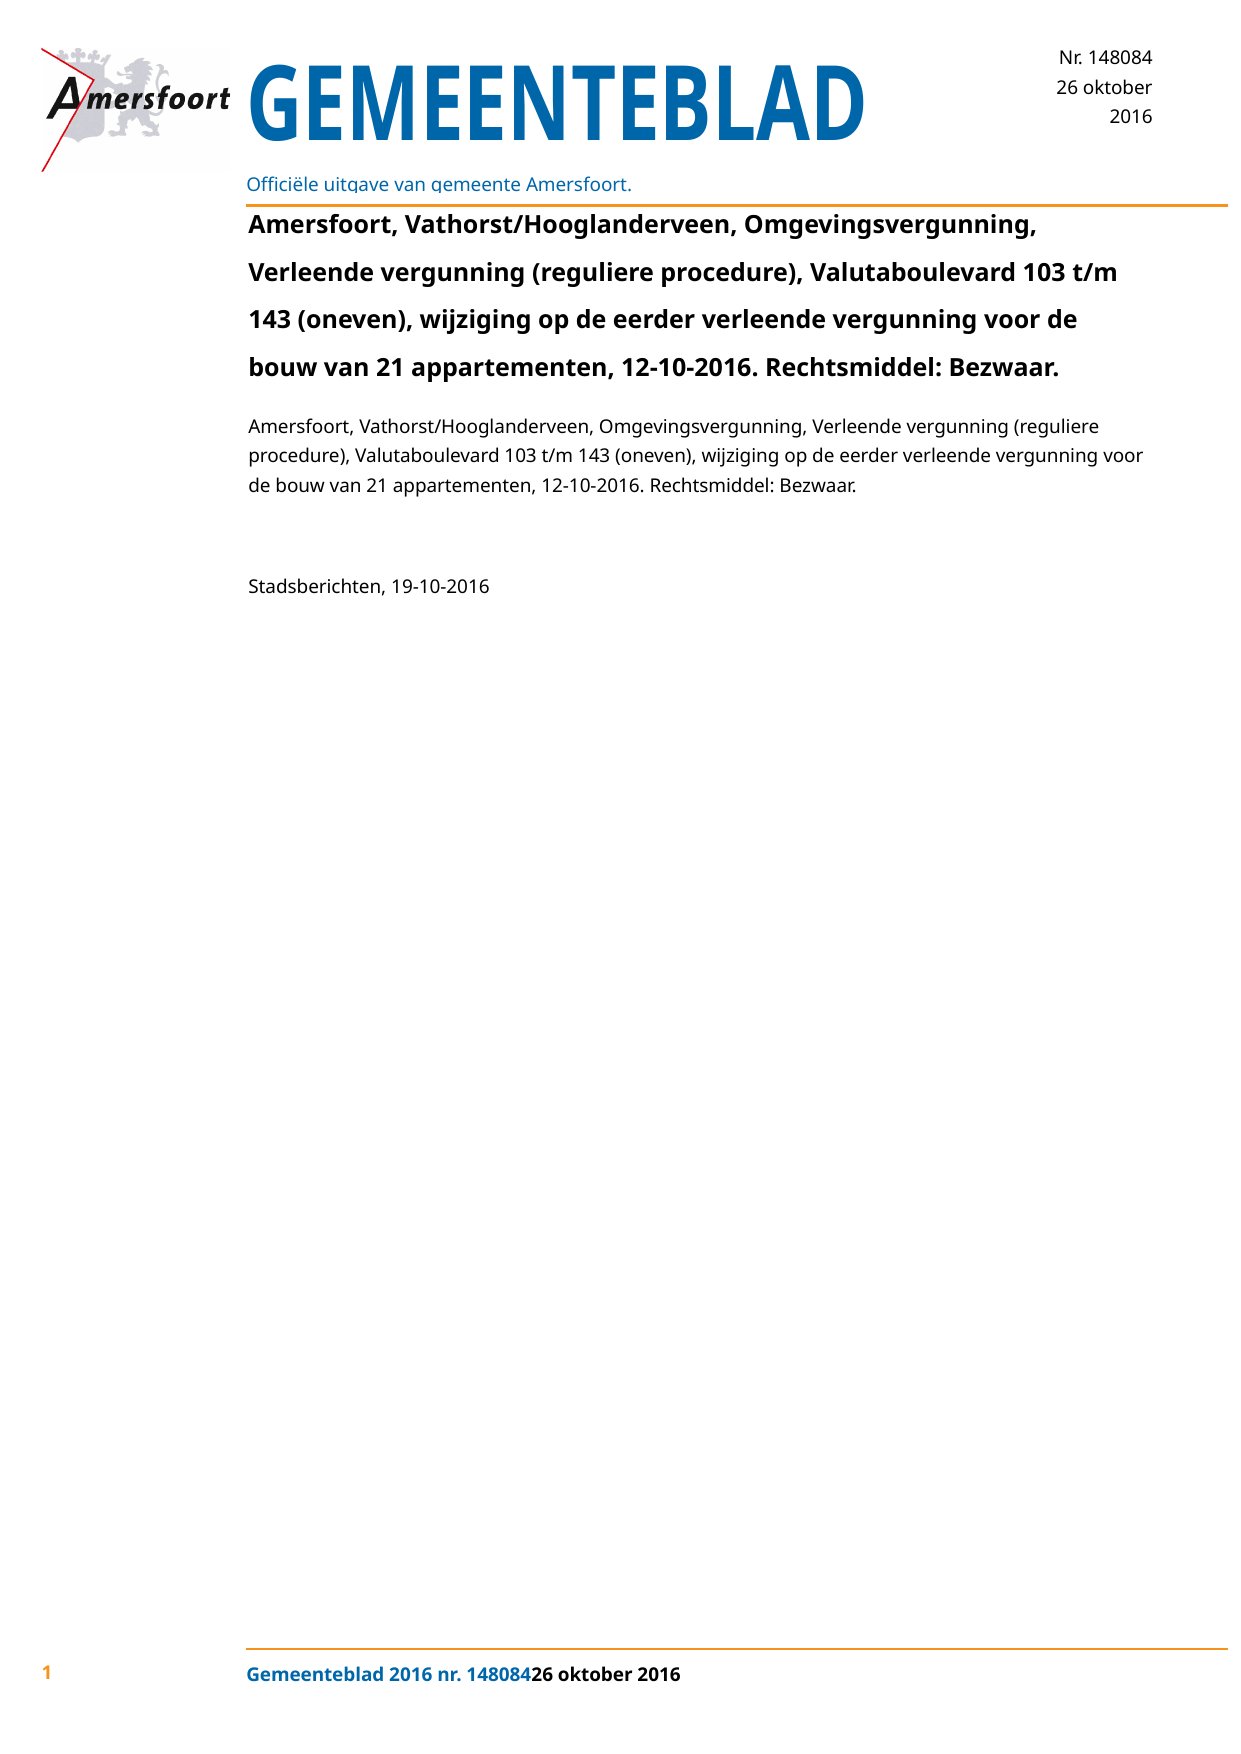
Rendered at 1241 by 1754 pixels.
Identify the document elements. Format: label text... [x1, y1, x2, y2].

picture [41, 47, 231, 172]
text Amersfoort, Vathorst/Hooglanderveen, Omgevingsvergunning, Verleende vergunning (reguliere procedure), Valutaboulevard 103 t/m 143 (oneven), wijziging op de eerder verleende vergunning voor de bouw van 21 appartementen, 12-10-2016. Rechtsmiddel: Bezwaar. [248, 413, 1152, 498]
text Stadsberichten, 19-10-2016 [248, 573, 1152, 599]
text Amersfoort, Vathorst/Hooglanderveen, Omgevingsvergunning, Verleende vergunning (reguliere procedure), Valutaboulevard 103 t/m 143 (oneven), wijziging op de eerder verleende vergunning voor de bouw van 21 appartementen, 12-10-2016. Rechtsmiddel: Bezwaar. [248, 207, 1152, 384]
